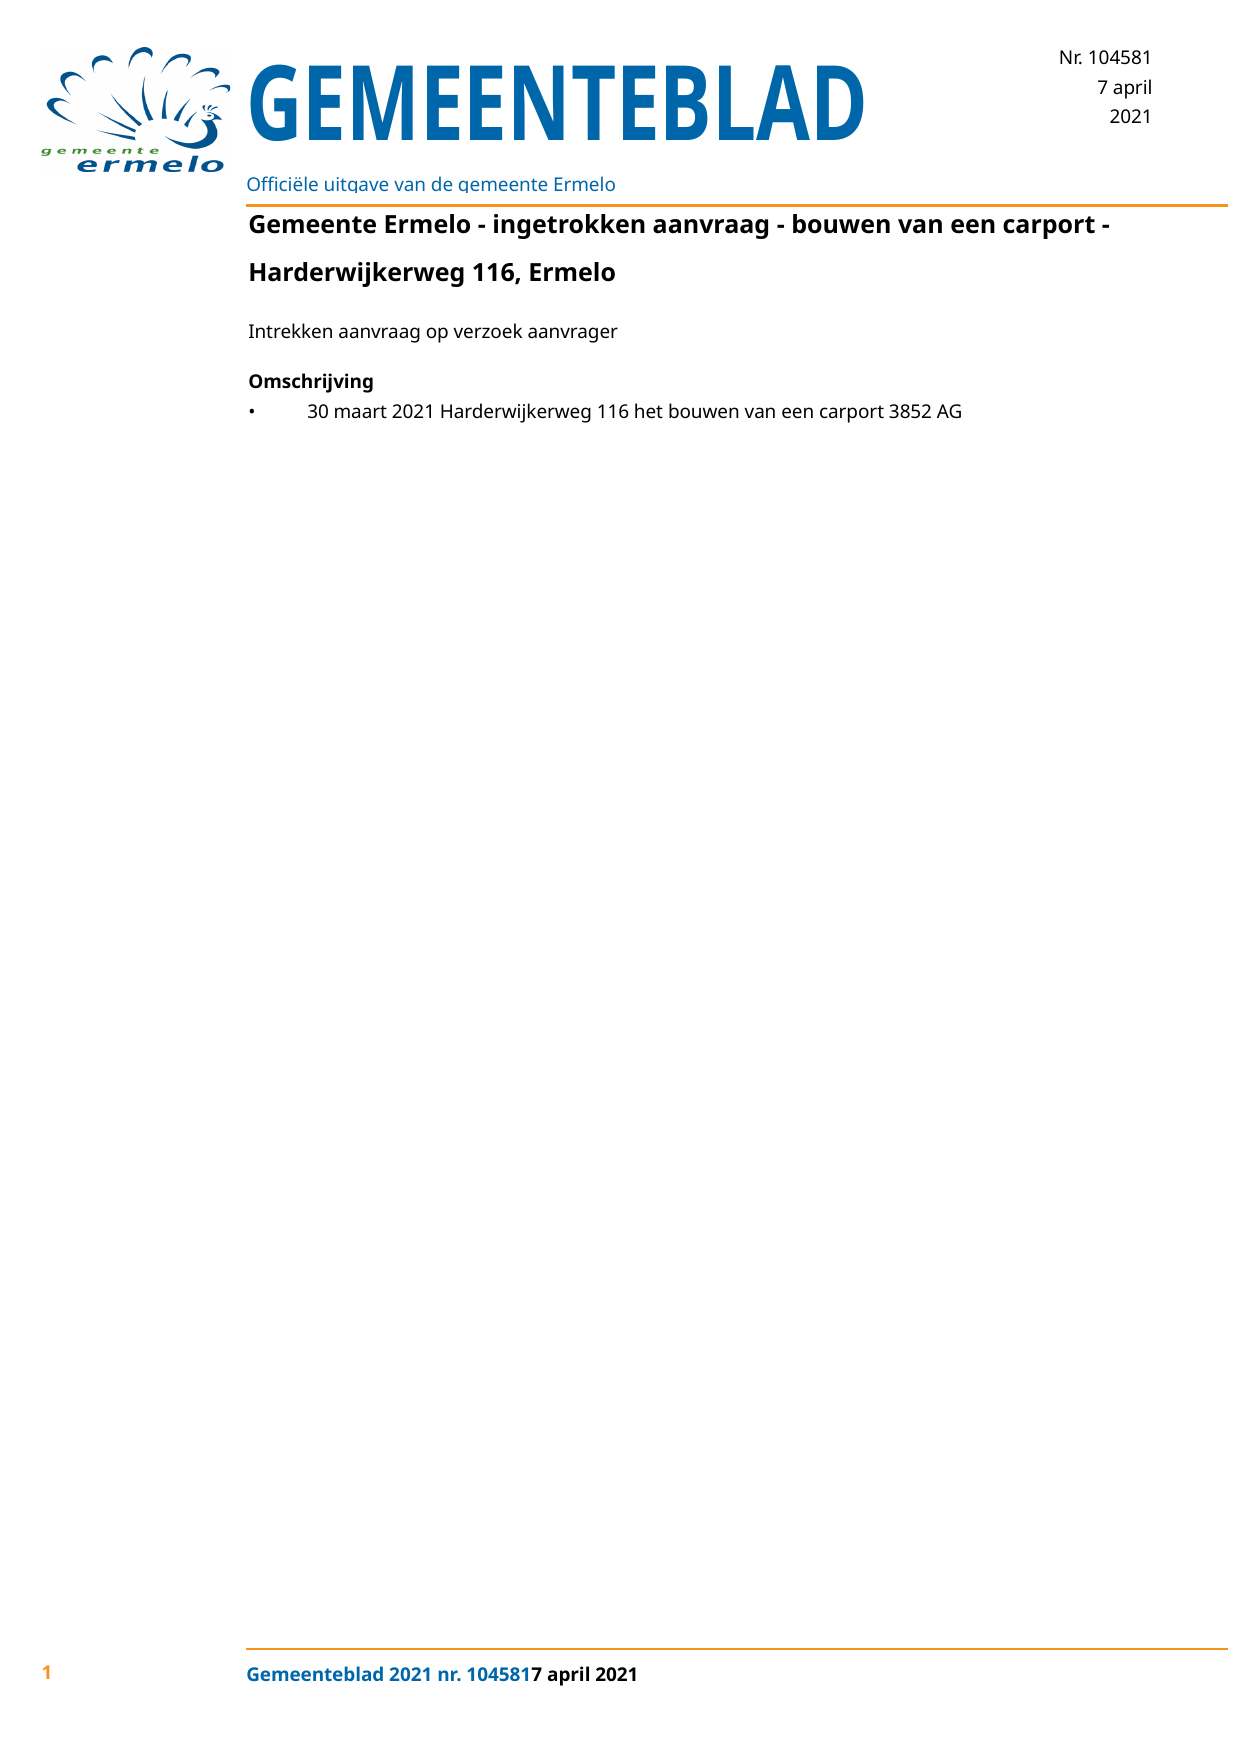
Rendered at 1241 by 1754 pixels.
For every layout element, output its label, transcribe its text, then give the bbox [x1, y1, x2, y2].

text Gemeente Ermelo - ingetrokken aanvraag - bouwen van een carport - Harderwijkerweg 116, Ermelo [248, 207, 1152, 288]
text Intrekken aanvraag op verzoek aanvrager [248, 318, 1152, 344]
text Omschrijving [248, 368, 1152, 394]
list 30 maart 2021 Harderwijkerweg 116 het bouwen van een carport 3852 AG [248, 398, 1152, 424]
picture [41, 47, 231, 172]
